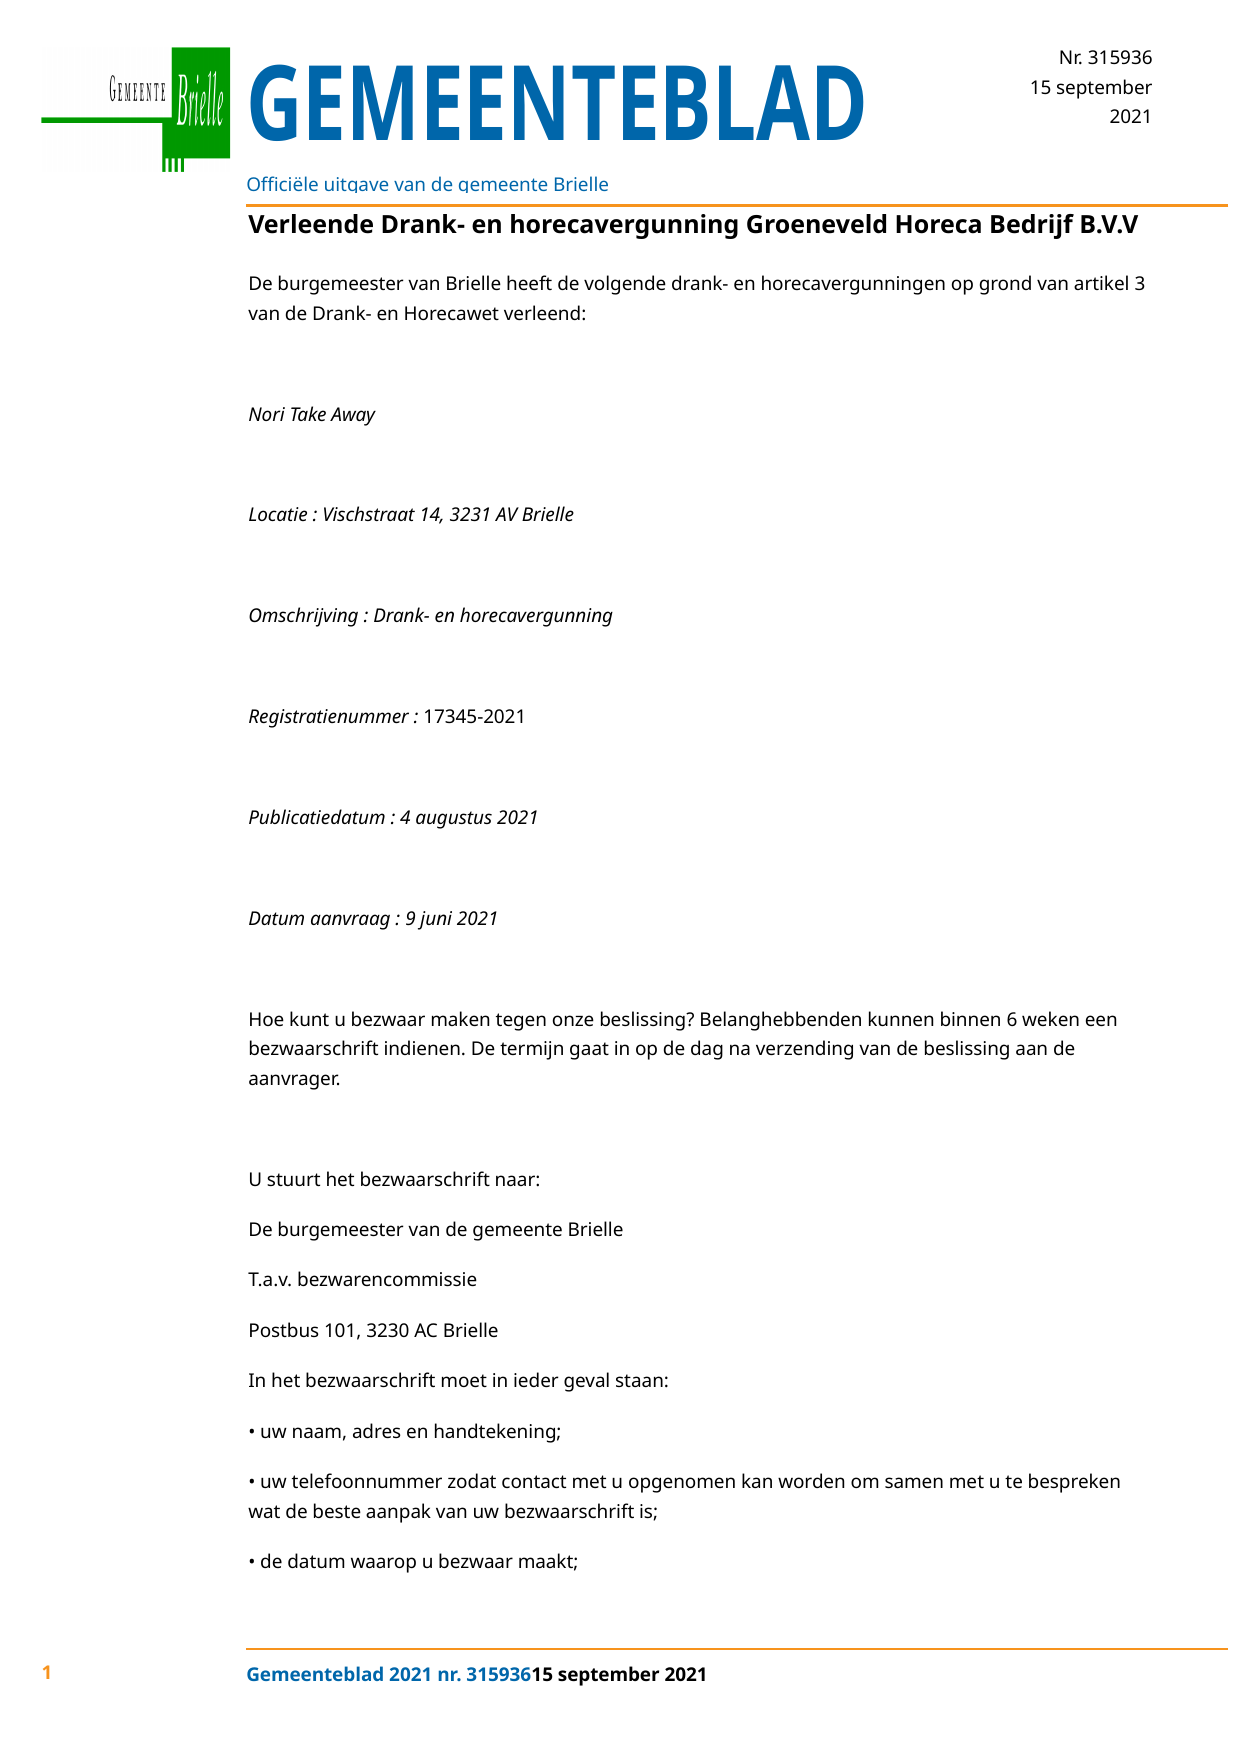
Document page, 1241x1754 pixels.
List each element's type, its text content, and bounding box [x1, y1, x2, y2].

text • uw naam, adres en handtekening; [248, 1418, 1152, 1443]
text Omschrijving : Drank- en horecavergunning [248, 602, 1152, 628]
text Nori Take Away [248, 401, 1152, 426]
text Registratienummer : 17345-2021 [248, 703, 1152, 729]
picture [41, 47, 231, 172]
text De burgemeester van de gemeente Brielle [248, 1216, 1152, 1242]
text Postbus 101, 3230 AC Brielle [248, 1317, 1152, 1343]
text Verleende Drank- en horecavergunning Groeneveld Horeca Bedrijf B.V.V [248, 207, 1152, 241]
text Locatie : Vischstraat 14, 3231 AV Brielle [248, 502, 1152, 527]
text In het bezwaarschrift moet in ieder geval staan: [248, 1367, 1152, 1393]
text • de datum waarop u bezwaar maakt; [248, 1548, 1152, 1574]
text T.a.v. bezwarencommissie [248, 1267, 1152, 1292]
text Hoe kunt u bezwaar maken tegen onze beslissing? Belanghebbenden kunnen binnen 6 weken een bezwaarschrift indienen. De termijn gaat in op de dag na verzending van de beslissing aan de aanvrager. [248, 1006, 1152, 1091]
text Datum aanvraag : 9 juni 2021 [248, 905, 1152, 931]
text De burgemeester van Brielle heeft de volgende drank- en horecavergunningen op grond van artikel 3 van de Drank- en Horecawet verleend: [248, 270, 1152, 326]
text • uw telefoonnummer zodat contact met u opgenomen kan worden om samen met u te bespreken wat de beste aanpak van uw bezwaarschrift is; [248, 1468, 1152, 1523]
text U stuurt het bezwaarschrift naar: [248, 1166, 1152, 1191]
text Publicatiedatum : 4 augustus 2021 [248, 804, 1152, 830]
